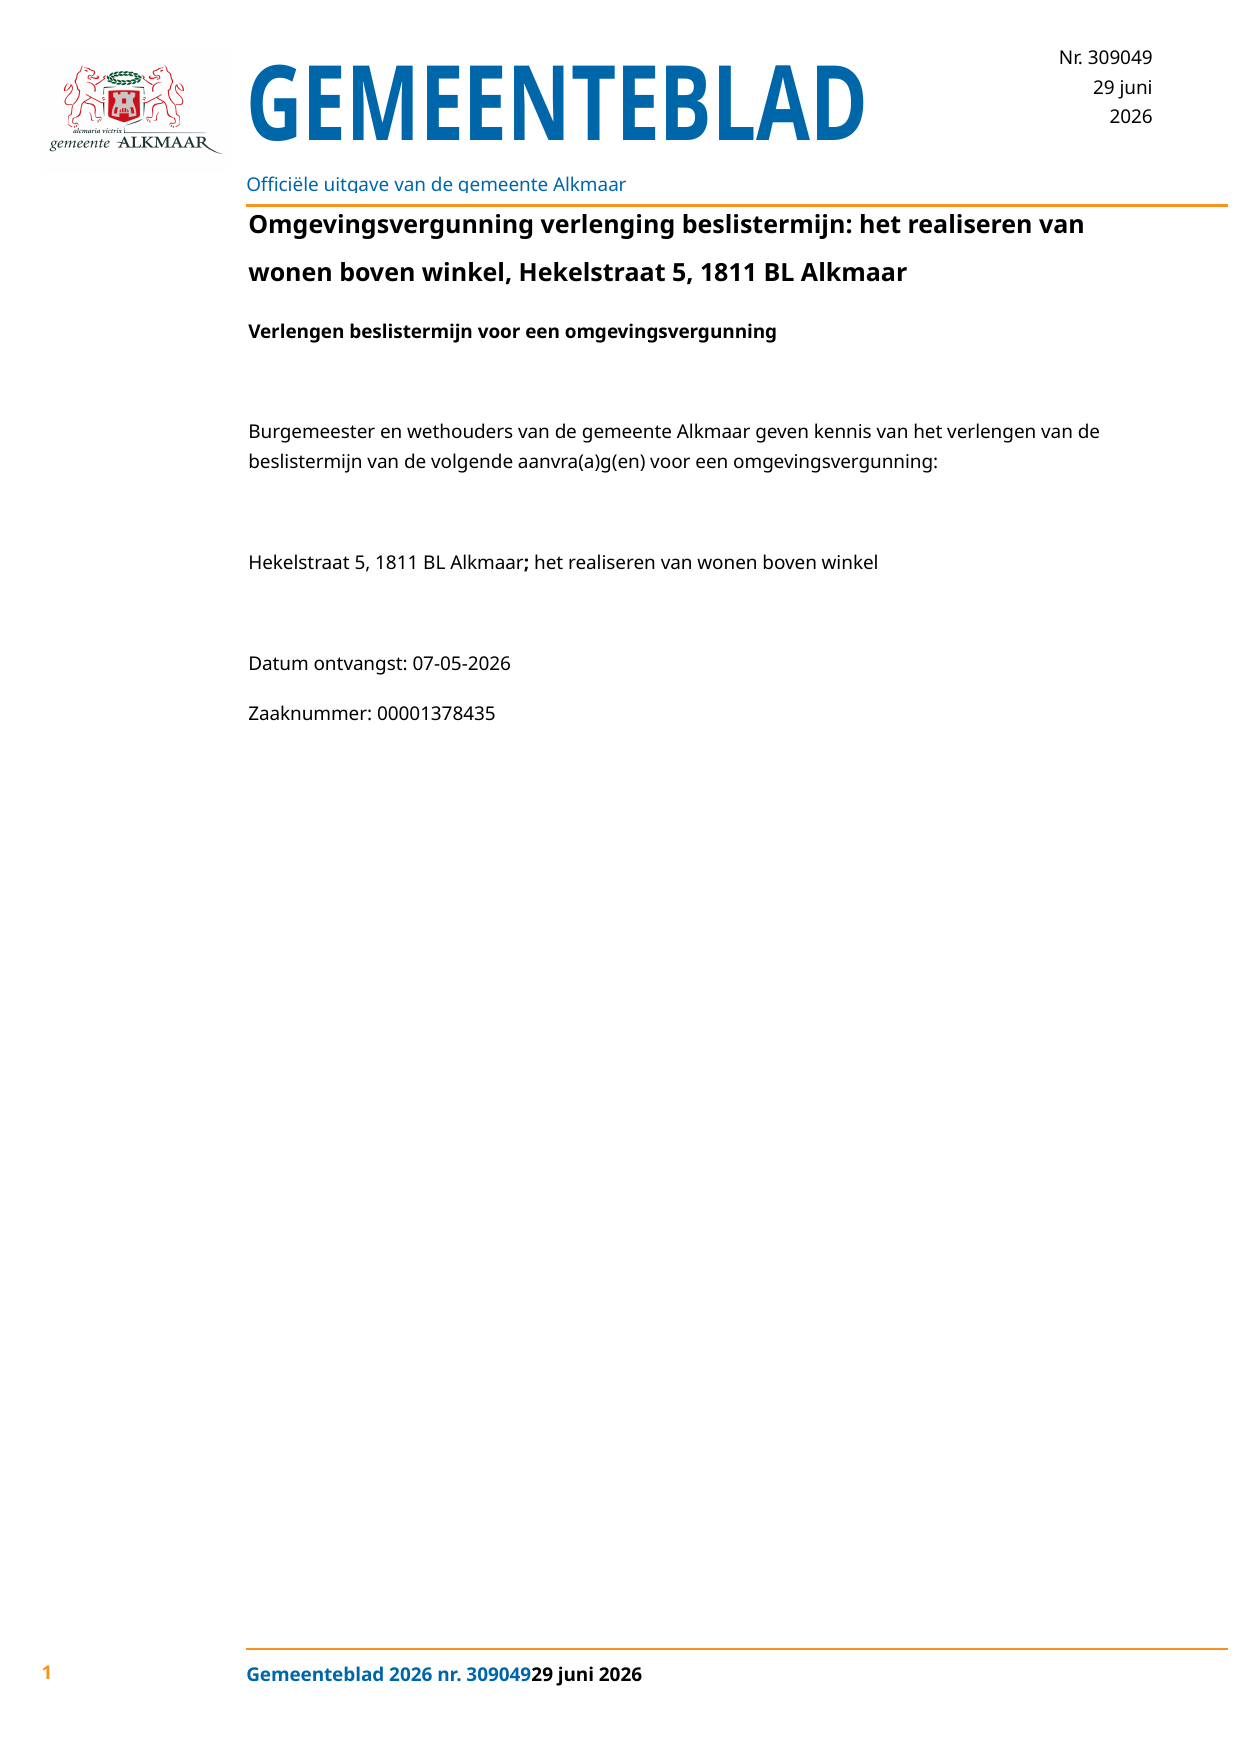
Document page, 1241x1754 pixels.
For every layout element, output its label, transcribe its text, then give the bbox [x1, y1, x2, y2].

text Zaaknummer: 00001378435 [248, 700, 1152, 726]
picture [41, 47, 231, 172]
text Omgevingsvergunning verlenging beslistermijn: het realiseren van wonen boven winkel, Hekelstraat 5, 1811 BL Alkmaar [248, 207, 1152, 288]
text Hekelstraat 5, 1811 BL Alkmaar; het realiseren van wonen boven winkel [248, 549, 1152, 575]
text Burgemeester en wethouders van de gemeente Alkmaar geven kennis van het verlengen van de beslistermijn van de volgende aanvra(a)g(en) voor een omgevingsvergunning: [248, 419, 1152, 474]
text Datum ontvangst: 07-05-2026 [248, 650, 1152, 676]
text Verlengen beslistermijn voor een omgevingsvergunning [248, 318, 1152, 344]
